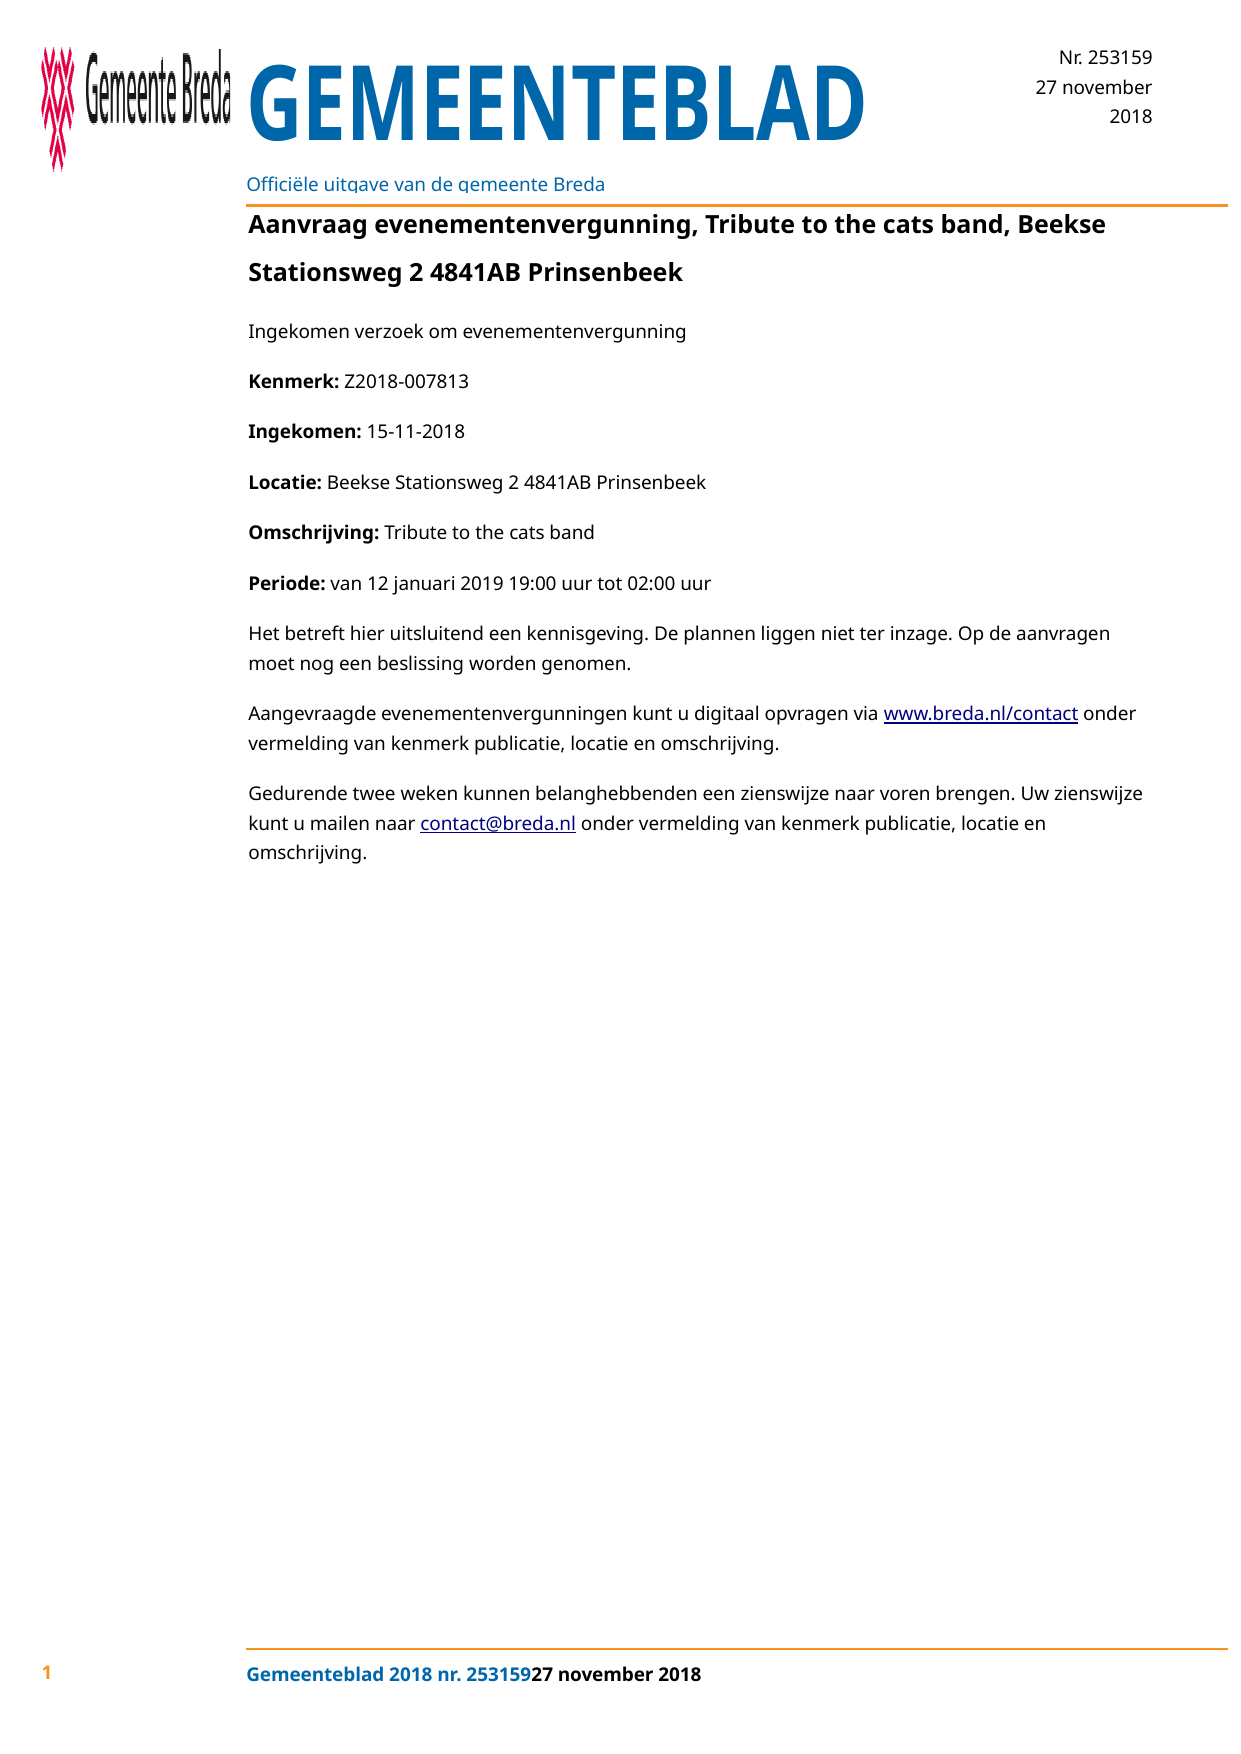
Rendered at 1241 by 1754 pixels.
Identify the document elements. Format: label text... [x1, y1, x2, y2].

text Gedurende twee weken kunnen belanghebbenden een zienswijze naar voren brengen. Uw zienswijze kunt u mailen naar contact@breda.nl onder vermelding van kenmerk publicatie, locatie en omschrijving. [248, 780, 1152, 865]
text Omschrijving: Tribute to the cats band [248, 519, 1152, 545]
text Kenmerk: Z2018-007813 [248, 368, 1152, 394]
text Het betreft hier uitsluitend een kennisgeving. De plannen liggen niet ter inzage. Op de aanvragen moet nog een beslissing worden genomen. [248, 620, 1152, 676]
picture [41, 47, 231, 172]
text Aanvraag evenementenvergunning, Tribute to the cats band, Beekse Stationsweg 2 4841AB Prinsenbeek [248, 207, 1152, 288]
text Locatie: Beekse Stationsweg 2 4841AB Prinsenbeek [248, 469, 1152, 495]
text Ingekomen verzoek om evenementenvergunning [248, 318, 1152, 344]
text Periode: van 12 januari 2019 19:00 uur tot 02:00 uur [248, 570, 1152, 596]
text Ingekomen: 15-11-2018 [248, 419, 1152, 444]
text Aangevraagde evenementenvergunningen kunt u digitaal opvragen via www.breda.nl/contact onder vermelding van kenmerk publicatie, locatie en omschrijving. [248, 700, 1152, 756]
